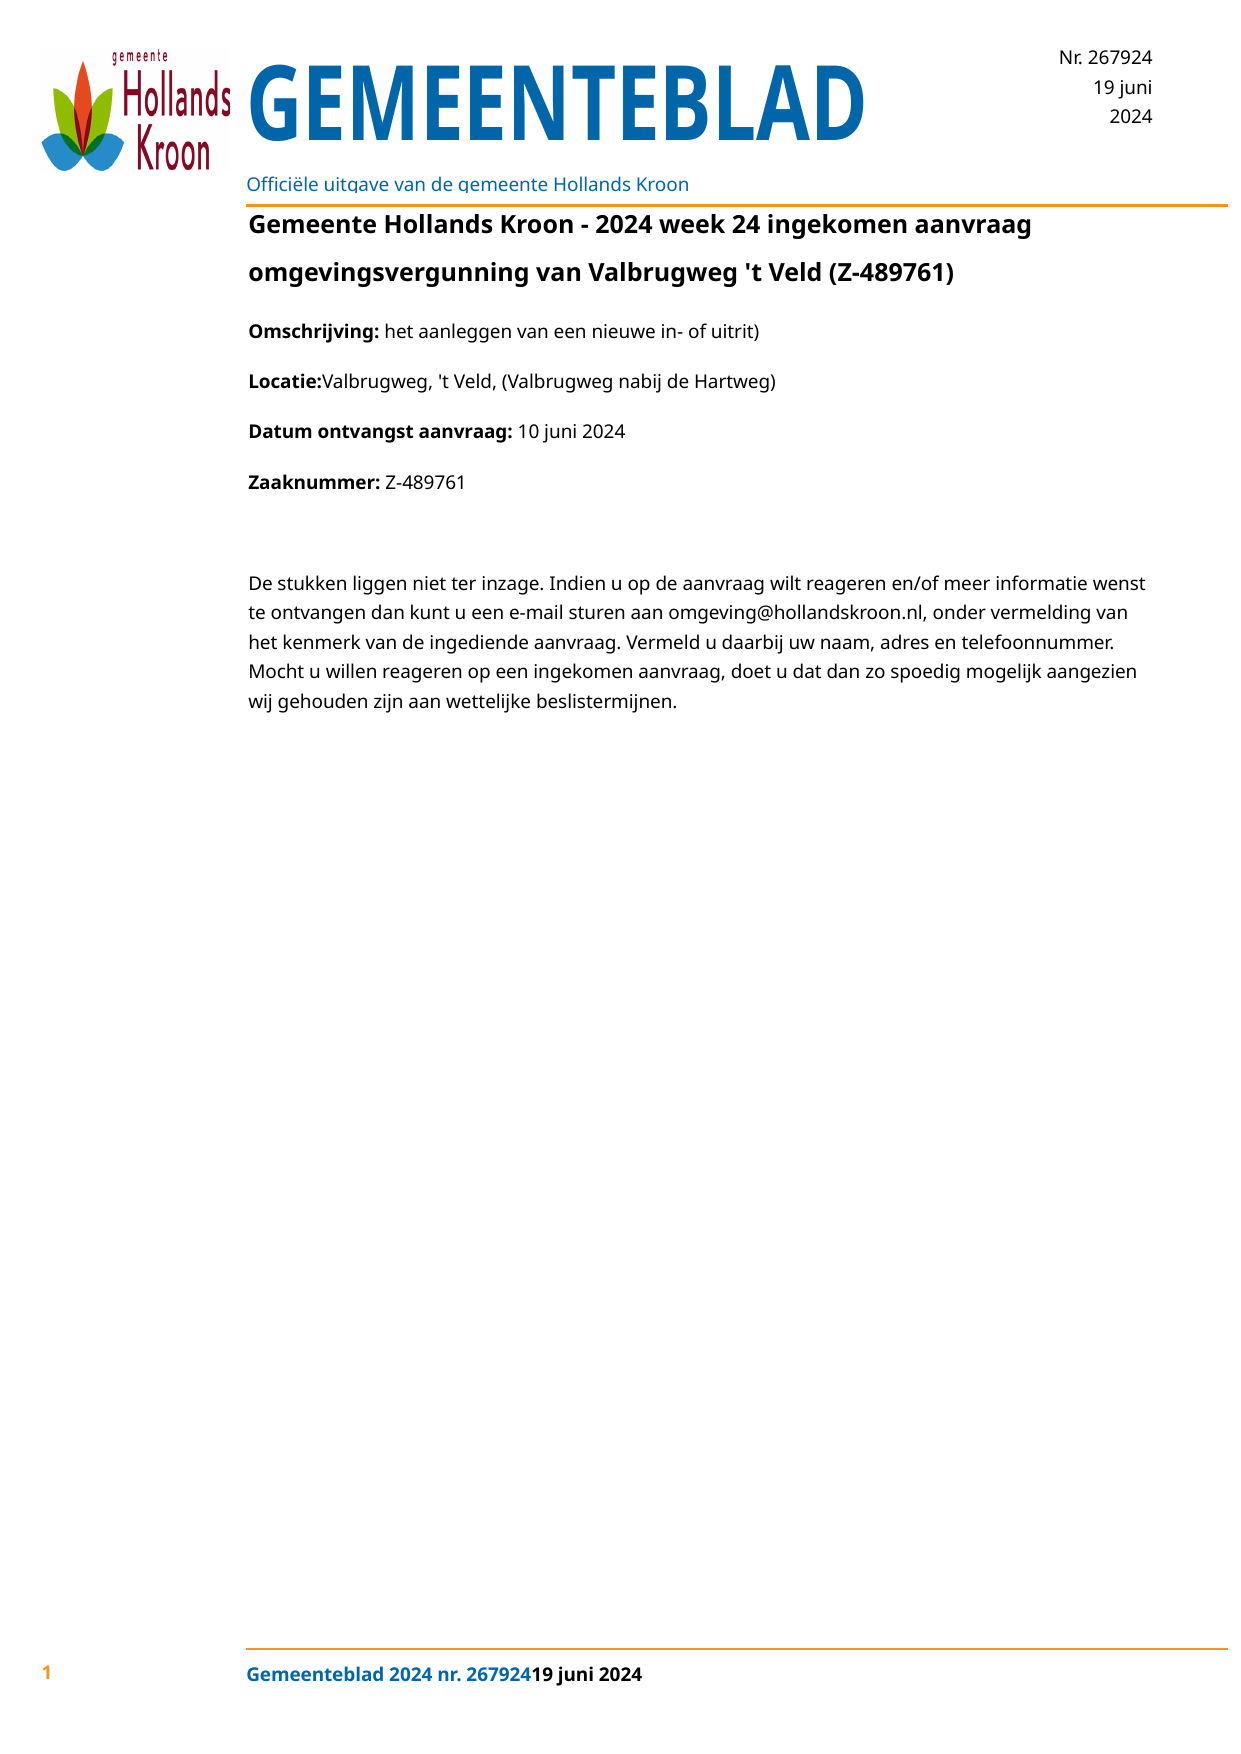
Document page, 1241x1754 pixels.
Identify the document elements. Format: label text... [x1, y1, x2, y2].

picture [41, 47, 231, 172]
text Gemeente Hollands Kroon - 2024 week 24 ingekomen aanvraag omgevingsvergunning van Valbrugweg 't Veld (Z-489761) [248, 207, 1152, 288]
text Locatie:Valbrugweg, 't Veld, (Valbrugweg nabij de Hartweg) [248, 368, 1152, 394]
text Datum ontvangst aanvraag: 10 juni 2024 [248, 419, 1152, 444]
text Zaaknummer: Z-489761 [248, 469, 1152, 495]
text Omschrijving: het aanleggen van een nieuwe in- of uitrit) [248, 318, 1152, 344]
text De stukken liggen niet ter inzage. Indien u op de aanvraag wilt reageren en/of meer informatie wenst te ontvangen dan kunt u een e-mail sturen aan omgeving@hollandskroon.nl, onder vermelding van het kenmerk van de ingediende aanvraag. Vermeld u daarbij uw naam, adres en telefoonnummer. Mocht u willen reageren op een ingekomen aanvraag, doet u dat dan zo spoedig mogelijk aangezien wij gehouden zijn aan wettelijke beslistermijnen. [248, 570, 1152, 714]
